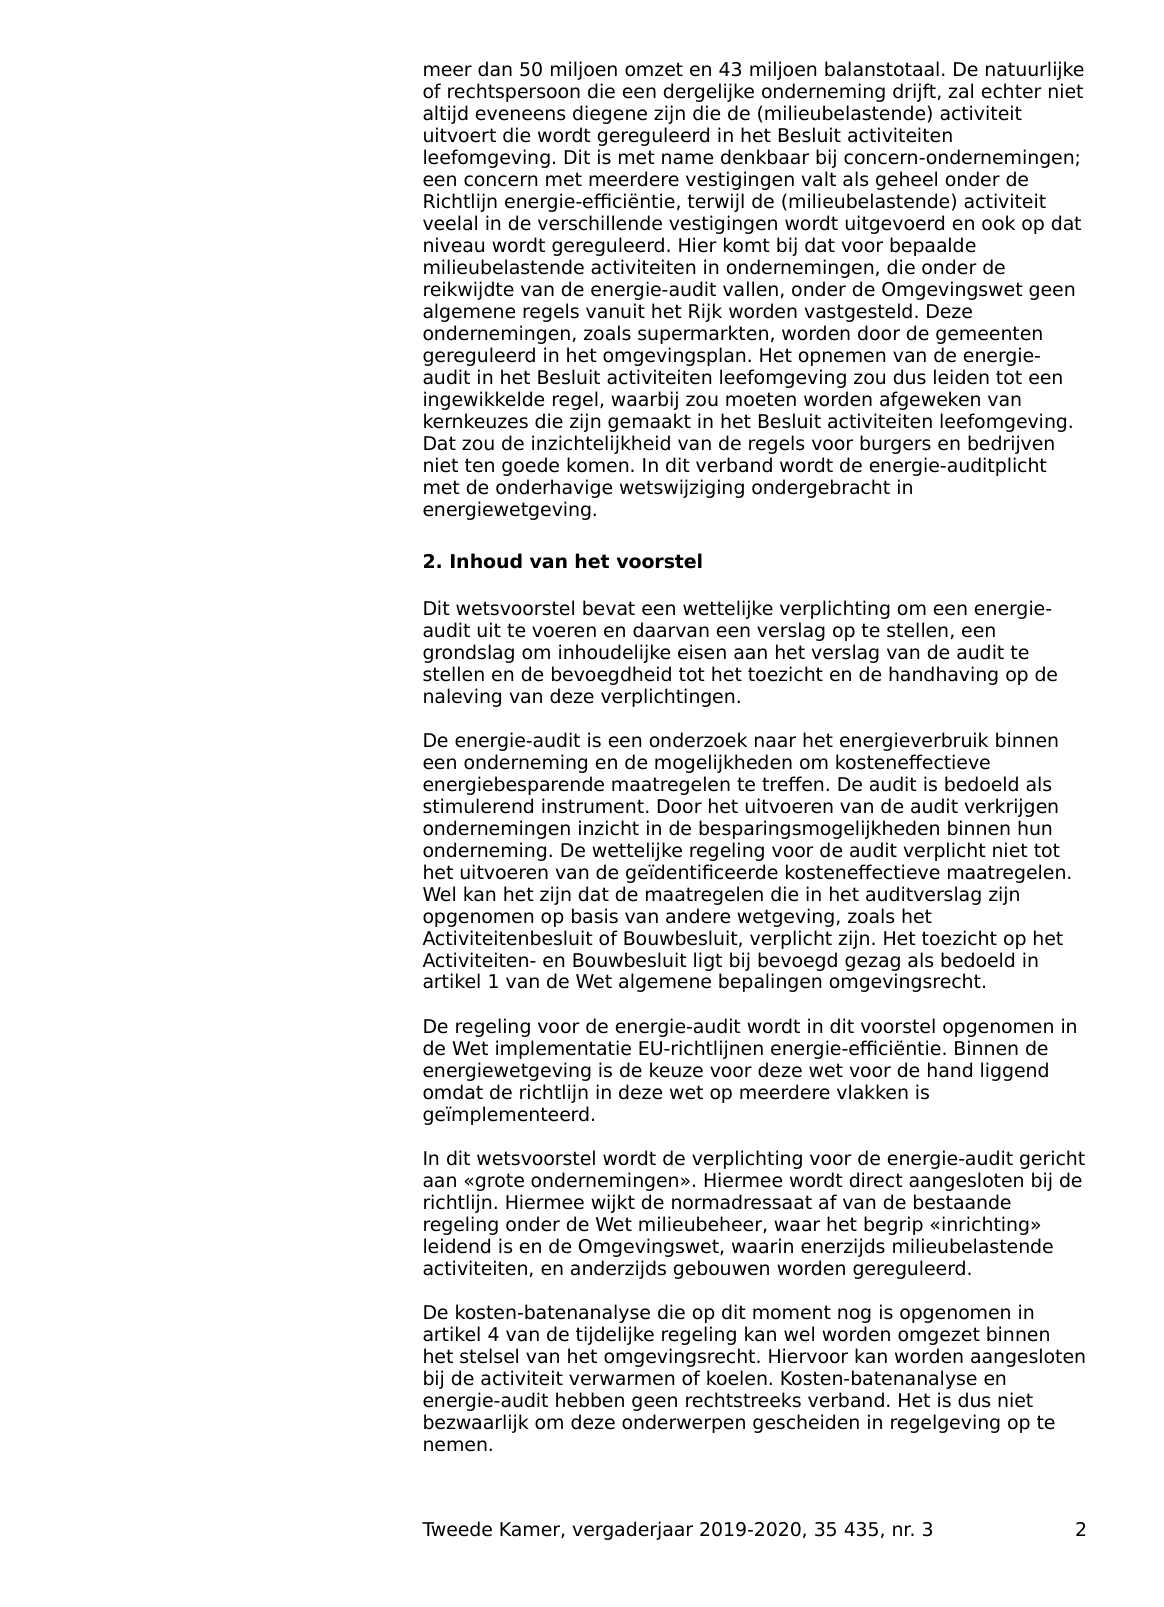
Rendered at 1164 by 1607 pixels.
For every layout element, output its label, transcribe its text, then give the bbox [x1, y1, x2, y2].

text De energie-audit is een onderzoek naar het energieverbruik binnen een onderneming en de mogelijkheden om kosteneffectieve energiebesparende maatregelen te treffen. De audit is bedoeld als stimulerend instrument. Door het uitvoeren van de audit verkrijgen ondernemingen inzicht in de besparingsmogelijkheden binnen hun onderneming. De wettelijke regeling voor de audit verplicht niet tot het uitvoeren van de geïdentificeerde kosteneffectieve maatregelen. Wel kan het zijn dat de maatregelen die in het auditverslag zijn opgenomen op basis van andere wetgeving, zoals het Activiteitenbesluit of Bouwbesluit, verplicht zijn. Het toezicht op het Activiteiten- en Bouwbesluit ligt bij bevoegd gezag als bedoeld in artikel 1 van de Wet algemene bepalingen omgevingsrecht. [422, 730, 1087, 993]
text Dit wetsvoorstel bevat een wettelijke verplichting om een energie-audit uit te voeren en daarvan een verslag op te stellen, een grondslag om inhoudelijke eisen aan het verslag van de audit te stellen en de bevoegdheid tot het toezicht en de handhaving op de naleving van deze verplichtingen. [422, 598, 1087, 707]
text In dit wetsvoorstel wordt de verplichting voor de energie-audit gericht aan «grote ondernemingen». Hiermee wordt direct aangesloten bij de richtlijn. Hiermee wijkt de normadressaat af van de bestaande regeling onder de Wet milieubeheer, waar het begrip «inrichting» leidend is en de Omgevingswet, waarin enerzijds milieubelastende activiteiten, en anderzijds gebouwen worden gereguleerd. [422, 1148, 1087, 1279]
text meer dan 50 miljoen omzet en 43 miljoen balanstotaal. De natuurlijke of rechtspersoon die een dergelijke onderneming drijft, zal echter niet altijd eveneens diegene zijn die de (milieubelastende) activiteit uitvoert die wordt gereguleerd in het Besluit activiteiten leefomgeving. Dit is met name denkbaar bij concern-ondernemingen; een concern met meerdere vestigingen valt als geheel onder de Richtlijn energie-efficiëntie, terwijl de (milieubelastende) activiteit veelal in de verschillende vestigingen wordt uitgevoerd en ook op dat niveau wordt gereguleerd. Hier komt bij dat voor bepaalde milieubelastende activiteiten in ondernemingen, die onder de reikwijdte van de energie-audit vallen, onder de Omgevingswet geen algemene regels vanuit het Rijk worden vastgesteld. Deze ondernemingen, zoals supermarkten, worden door de gemeenten gereguleerd in het omgevingsplan. Het opnemen van de energie-audit in het Besluit activiteiten leefomgeving zou dus leiden tot een ingewikkelde regel, waarbij zou moeten worden afgeweken van kernkeuzes die zijn gemaakt in het Besluit activiteiten leefomgeving. Dat zou de inzichtelijkheid van de regels voor burgers en bedrijven niet ten goede komen. In dit verband wordt de energie-auditplicht met de onderhavige wetswijziging ondergebracht in energiewetgeving. [422, 59, 1087, 521]
subtitle 2. Inhoud van het voorstel [422, 551, 1087, 573]
text De regeling voor de energie-audit wordt in dit voorstel opgenomen in de Wet implementatie EU-richtlijnen energie-efficiëntie. Binnen de energiewetgeving is de keuze voor deze wet voor de hand liggend omdat de richtlijn in deze wet op meerdere vlakken is geïmplementeerd. [422, 1016, 1087, 1126]
text De kosten-batenanalyse die op dit moment nog is opgenomen in artikel 4 van de tijdelijke regeling kan wel worden omgezet binnen het stelsel van het omgevingsrecht. Hiervoor kan worden aangesloten bij de activiteit verwarmen of koelen. Kosten-batenanalyse en energie-audit hebben geen rechtstreeks verband. Het is dus niet bezwaarlijk om deze onderwerpen gescheiden in regelgeving op te nemen. [422, 1302, 1087, 1456]
